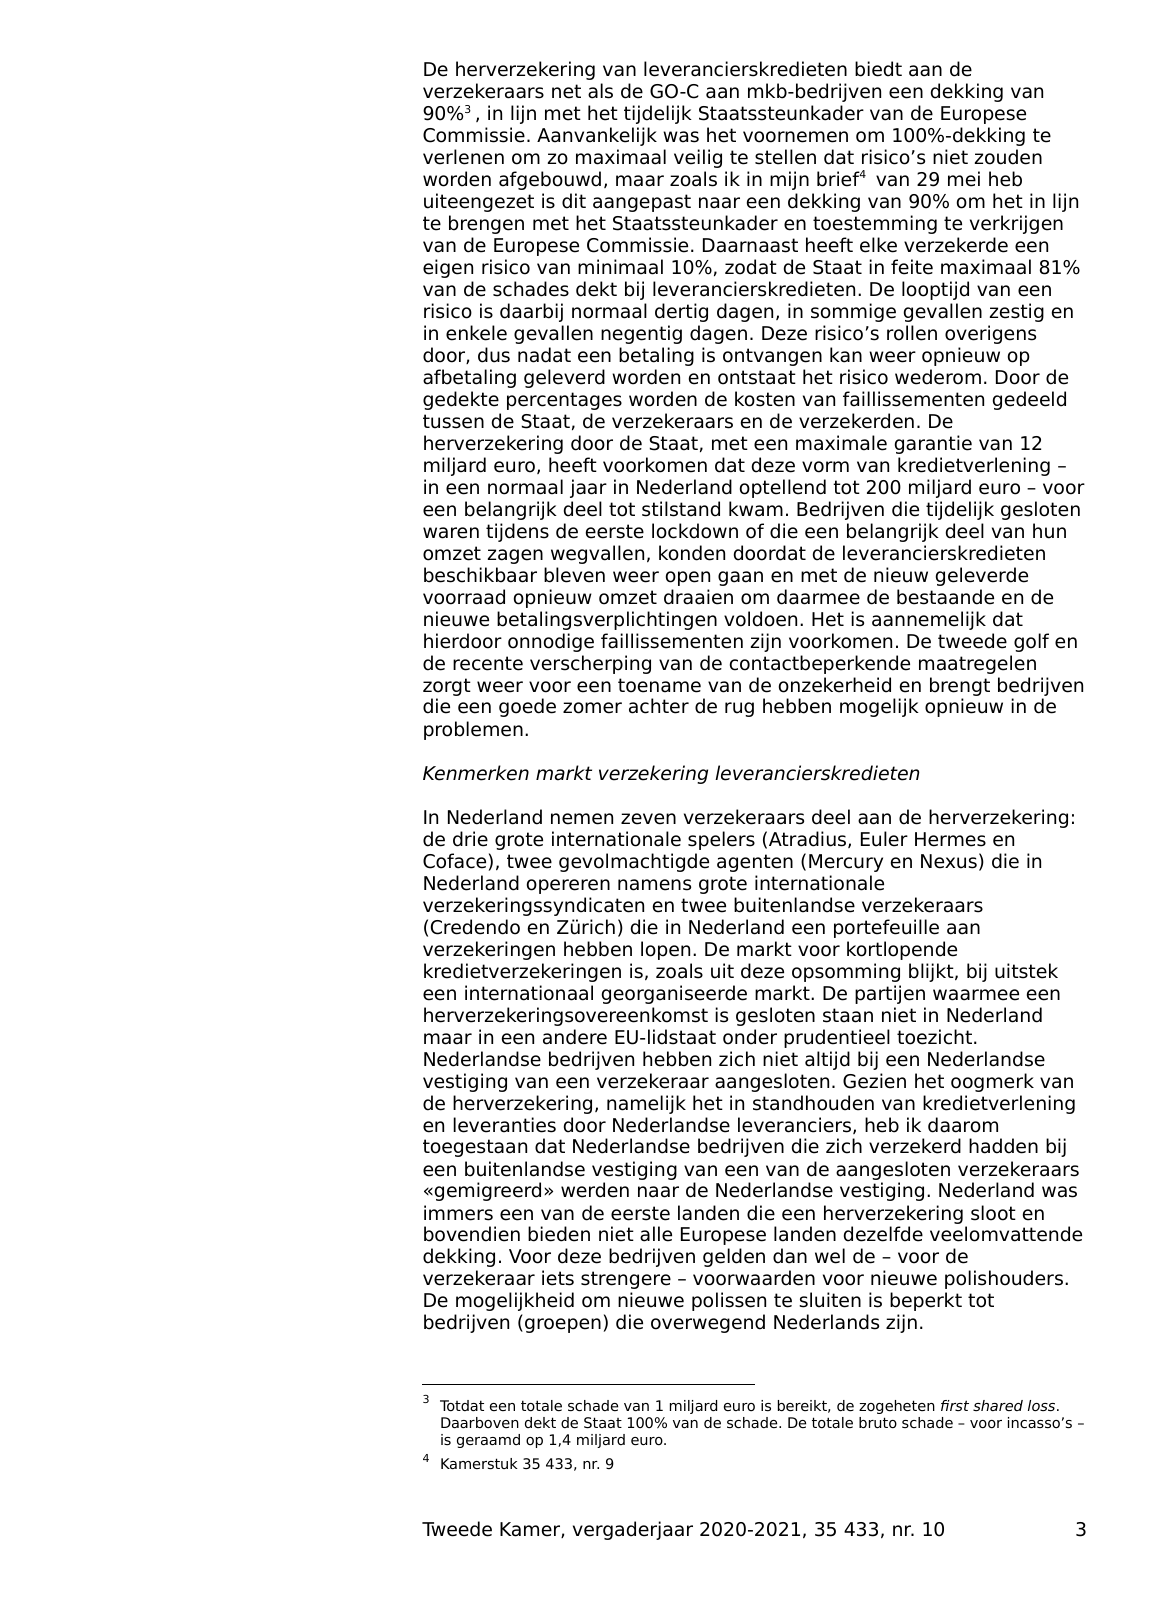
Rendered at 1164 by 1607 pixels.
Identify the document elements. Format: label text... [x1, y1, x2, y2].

subtitle Kenmerken markt verzekering leverancierskredieten [422, 763, 1087, 784]
text In Nederland nemen zeven verzekeraars deel aan de herverzekering: de drie grote internationale spelers (Atradius, Euler Hermes en Coface), twee gevolmachtigde agenten (Mercury en Nexus) die in Nederland opereren namens grote internationale verzekeringssyndicaten en twee buitenlandse verzekeraars (Credendo en Zürich) die in Nederland een portefeuille aan verzekeringen hebben lopen. De markt voor kortlopende kredietverzekeringen is, zoals uit deze opsomming blijkt, bij uitstek een internationaal georganiseerde markt. De partijen waarmee een herverzekeringsovereenkomst is gesloten staan niet in Nederland maar in een andere EU-lidstaat onder prudentieel toezicht. Nederlandse bedrijven hebben zich niet altijd bij een Nederlandse vestiging van een verzekeraar aangesloten. Gezien het oogmerk van de herverzekering, namelijk het in standhouden van kredietverlening en leveranties door Nederlandse leveranciers, heb ik daarom toegestaan dat Nederlandse bedrijven die zich verzekerd hadden bij een buitenlandse vestiging van een van de aangesloten verzekeraars «gemigreerd» werden naar de Nederlandse vestiging. Nederland was immers een van de eerste landen die een herverzekering sloot en bovendien bieden niet alle Europese landen dezelfde veelomvattende dekking. Voor deze bedrijven gelden dan wel de – voor de verzekeraar iets strengere – voorwaarden voor nieuwe polishouders. De mogelijkheid om nieuwe polissen te sluiten is beperkt tot bedrijven (groepen) die overwegend Nederlands zijn. [422, 807, 1087, 1334]
text Totdat een totale schade van 1 miljard euro is bereikt, de zogeheten first shared loss. Daarboven dekt de Staat 100% van de schade. De totale bruto schade – voor incasso’s – is geraamd op 1,4 miljard euro. [422, 1393, 1087, 1449]
text De herverzekering van leverancierskredieten biedt aan de verzekeraars net als de GO-C aan mkb-bedrijven een dekking van 90%, in lijn met het tijdelijk Staatssteunkader van de Europese Commissie. Aanvankelijk was het voornemen om 100%-dekking te verlenen om zo maximaal veilig te stellen dat risico’s niet zouden worden afgebouwd, maar zoals ik in mijn brief van 29 mei heb uiteengezet is dit aangepast naar een dekking van 90% om het in lijn te brengen met het Staatssteunkader en toestemming te verkrijgen van de Europese Commissie. Daarnaast heeft elke verzekerde een eigen risico van minimaal 10%, zodat de Staat in feite maximaal 81% van de schades dekt bij leverancierskredieten. De looptijd van een risico is daarbij normaal dertig dagen, in sommige gevallen zestig en in enkele gevallen negentig dagen. Deze risico’s rollen overigens door, dus nadat een betaling is ontvangen kan weer opnieuw op afbetaling geleverd worden en ontstaat het risico wederom. Door de gedekte percentages worden de kosten van faillissementen gedeeld tussen de Staat, de verzekeraars en de verzekerden. De herverzekering door de Staat, met een maximale garantie van 12 miljard euro, heeft voorkomen dat deze vorm van kredietverlening – in een normaal jaar in Nederland optellend tot 200 miljard euro – voor een belangrijk deel tot stilstand kwam. Bedrijven die tijdelijk gesloten waren tijdens de eerste lockdown of die een belangrijk deel van hun omzet zagen wegvallen, konden doordat de leverancierskredieten beschikbaar bleven weer open gaan en met de nieuw geleverde voorraad opnieuw omzet draaien om daarmee de bestaande en de nieuwe betalingsverplichtingen voldoen. Het is aannemelijk dat hierdoor onnodige faillissementen zijn voorkomen. De tweede golf en de recente verscherping van de contactbeperkende maatregelen zorgt weer voor een toename van de onzekerheid en brengt bedrijven die een goede zomer achter de rug hebben mogelijk opnieuw in de problemen. [422, 59, 1087, 740]
text Kamerstuk 35 433, nr. 9 [422, 1452, 1087, 1474]
